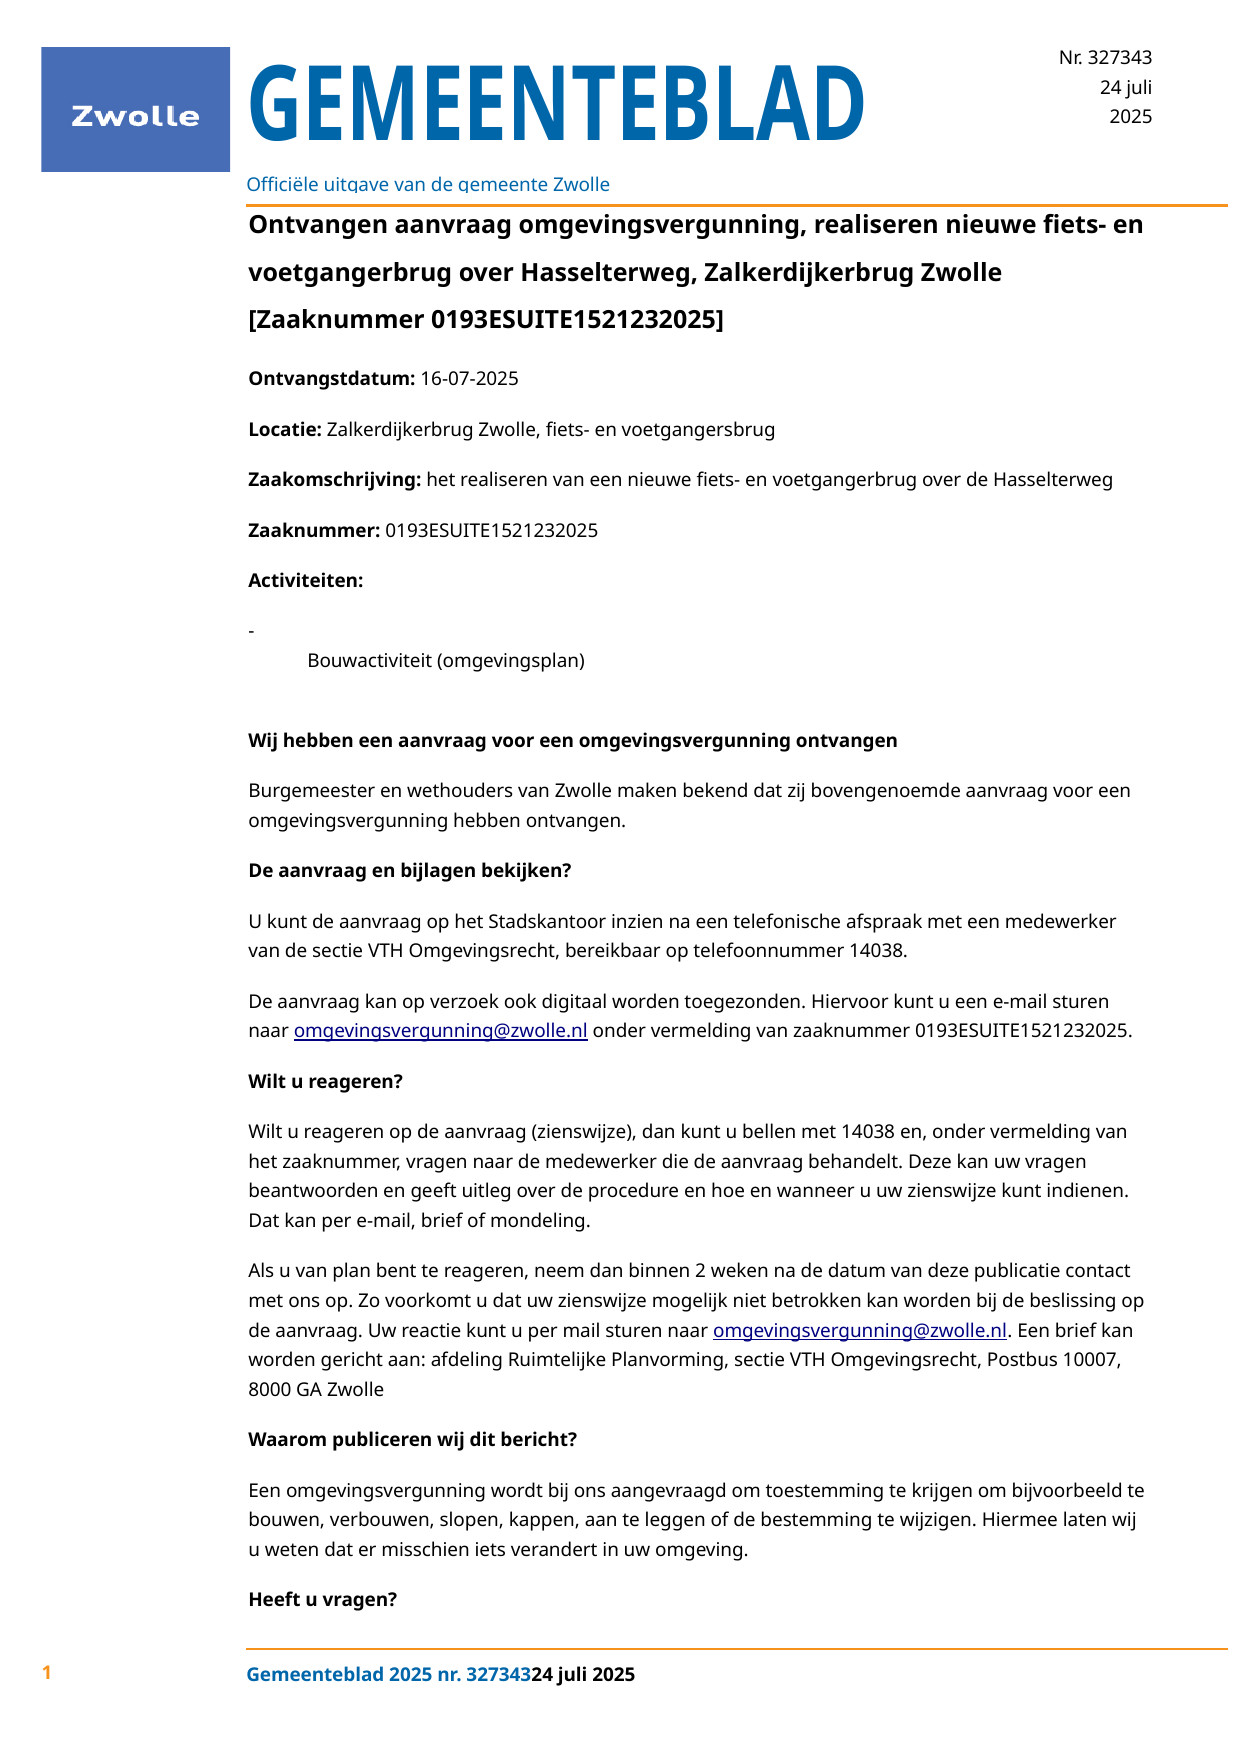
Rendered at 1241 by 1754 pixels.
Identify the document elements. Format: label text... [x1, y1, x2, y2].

list Bouwactiviteit (omgevingsplan) [248, 647, 1152, 673]
text Heeft u vragen? [248, 1586, 1152, 1612]
picture [41, 47, 231, 172]
text Een omgevingsvergunning wordt bij ons aangevraagd om toestemming te krijgen om bijvoorbeeld te bouwen, verbouwen, slopen, kappen, aan te leggen of de bestemming te wijzigen. Hiermee laten wij u weten dat er misschien iets verandert in uw omgeving. [248, 1477, 1152, 1562]
text Waarom publiceren wij dit bericht? [248, 1426, 1152, 1452]
text Ontvangstdatum: 16-07-2025 [248, 366, 1152, 391]
text Zaakomschrijving: het realiseren van een nieuwe fiets- en voetgangerbrug over de Hasselterweg [248, 466, 1152, 492]
text Activiteiten: [248, 567, 1152, 593]
text Burgemeester en wethouders van Zwolle maken bekend dat zij bovengenoemde aanvraag voor een omgevingsvergunning hebben ontvangen. [248, 778, 1152, 833]
text Als u van plan bent te reageren, neem dan binnen 2 weken na de datum van deze publicatie contact met ons op. Zo voorkomt u dat uw zienswijze mogelijk niet betrokken kan worden bij de beslissing op de aanvraag. Uw reactie kunt u per mail sturen naar omgevingsvergunning@zwolle.nl. Een brief kan worden gericht aan: afdeling Ruimtelijke Planvorming, sectie VTH Omgevingsrecht, Postbus 10007, 8000 GA Zwolle [248, 1258, 1152, 1402]
text Wilt u reageren op de aanvraag (zienswijze), dan kunt u bellen met 14038 en, onder vermelding van het zaaknummer, vragen naar de medewerker die de aanvraag behandelt. Deze kan uw vragen beantwoorden en geeft uitleg over de procedure en hoe en wanneer u uw zienswijze kunt indienen. Dat kan per e-mail, brief of mondeling. [248, 1118, 1152, 1233]
text De aanvraag kan op verzoek ook digitaal worden toegezonden. Hiervoor kunt u een e-mail sturen naar omgevingsvergunning@zwolle.nl onder vermelding van zaaknummer 0193ESUITE1521232025. [248, 988, 1152, 1043]
text U kunt de aanvraag op het Stadskantoor inzien na een telefonische afspraak met een medewerker van de sectie VTH Omgevingsrecht, bereikbaar op telefoonnummer 14038. [248, 908, 1152, 963]
text Wilt u reageren? [248, 1068, 1152, 1094]
text De aanvraag en bijlagen bekijken? [248, 858, 1152, 883]
text Wij hebben een aanvraag voor een omgevingsvergunning ontvangen [248, 727, 1152, 753]
text Zaaknummer: 0193ESUITE1521232025 [248, 517, 1152, 542]
text Ontvangen aanvraag omgevingsvergunning, realiseren nieuwe fiets- en voetgangerbrug over Hasselterweg, Zalkerdijkerbrug Zwolle [Zaaknummer 0193ESUITE1521232025] [248, 207, 1152, 336]
text Locatie: Zalkerdijkerbrug Zwolle, fiets- en voetgangersbrug [248, 416, 1152, 442]
